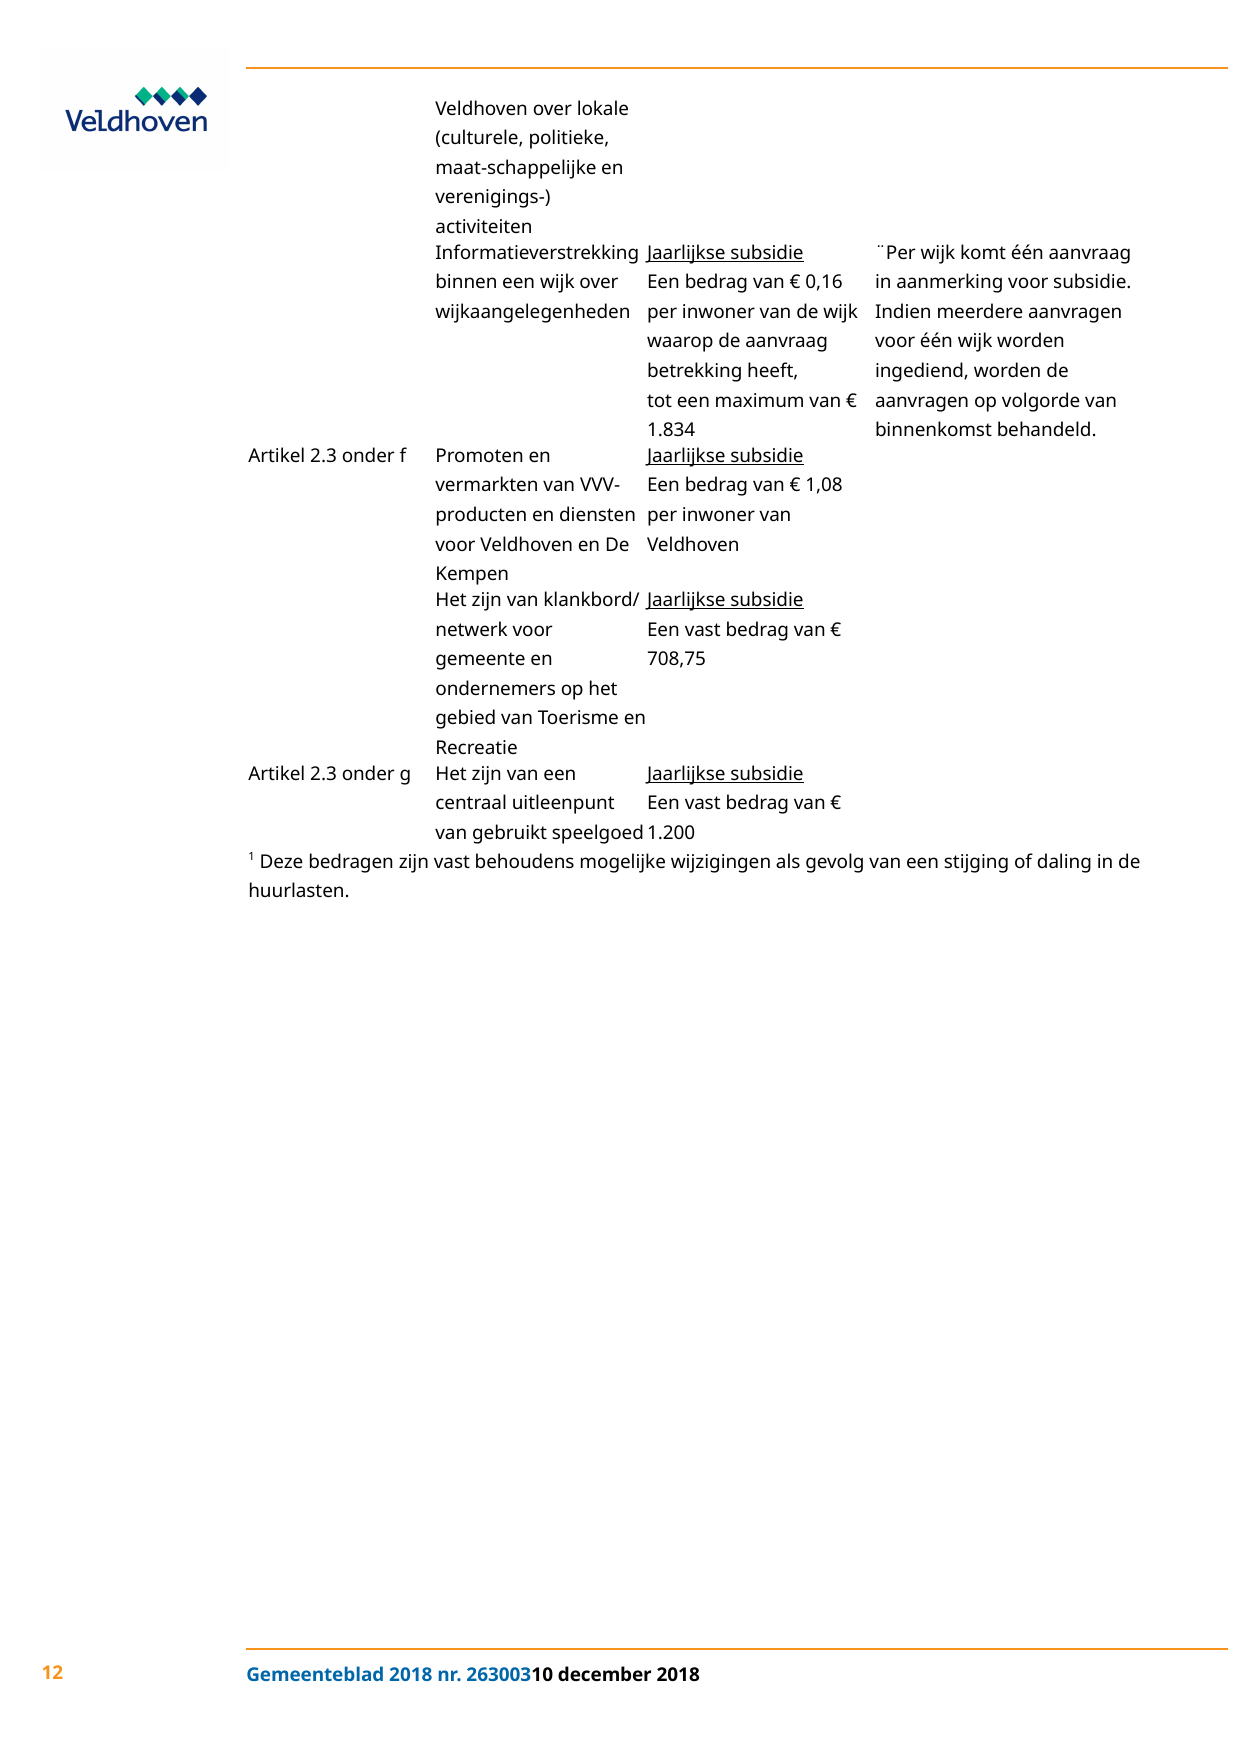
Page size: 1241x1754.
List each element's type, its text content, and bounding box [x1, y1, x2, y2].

text 1 Deze bedragen zijn vast behoudens mogelijke wijzigingen als gevolg van een stijging of daling in de huurlasten. [248, 848, 1152, 903]
table_cell Het zijn van een centraal uitleenpunt van gebruikt speelgoed [435, 760, 647, 845]
table_cell [875, 442, 1152, 586]
table_cell Artikel 2.3 onder g [248, 760, 435, 845]
table_cell Promoten en vermarkten van VVV-producten en diensten voor Veldhoven en De Kempen [435, 442, 647, 586]
table_cell [248, 239, 435, 442]
table_cell Jaarlijkse subsidie Een vast bedrag van € 1.200 [647, 760, 875, 845]
table_cell Jaarlijkse subsidie Een vast bedrag van € 708,75 [647, 586, 875, 760]
picture [41, 47, 231, 172]
table_cell Informatieverstrekking binnen een wijk over wijkaangelegenheden [435, 239, 647, 442]
table_cell Het zijn van klankbord/ netwerk voor gemeente en ondernemers op het gebied van Toerisme en Recreatie [435, 586, 647, 760]
table_cell Veldhoven over lokale (culturele, politieke, maat-schappelijke en verenigings-) activiteiten [435, 95, 647, 239]
table_cell Jaarlijkse subsidie Een bedrag van € 1,08 per inwoner van Veldhoven [647, 442, 875, 586]
table_cell [875, 95, 1152, 239]
table_cell [875, 760, 1152, 845]
table_cell Jaarlijkse subsidie Een bedrag van € 0,16 per inwoner van de wijk waarop de aanvraag betrekking heeft, tot een maximum van € 1.834 [647, 239, 875, 442]
table_cell Artikel 2.3 onder f [248, 442, 435, 586]
table_cell [248, 95, 435, 239]
table_cell [647, 95, 875, 239]
table_cell [875, 586, 1152, 760]
table_cell ¨Per wijk komt één aanvraag in aanmerking voor subsidie. Indien meerdere aanvragen voor één wijk worden ingediend, worden de aanvragen op volgorde van binnenkomst behandeld. [875, 239, 1152, 442]
table_cell [248, 586, 435, 760]
